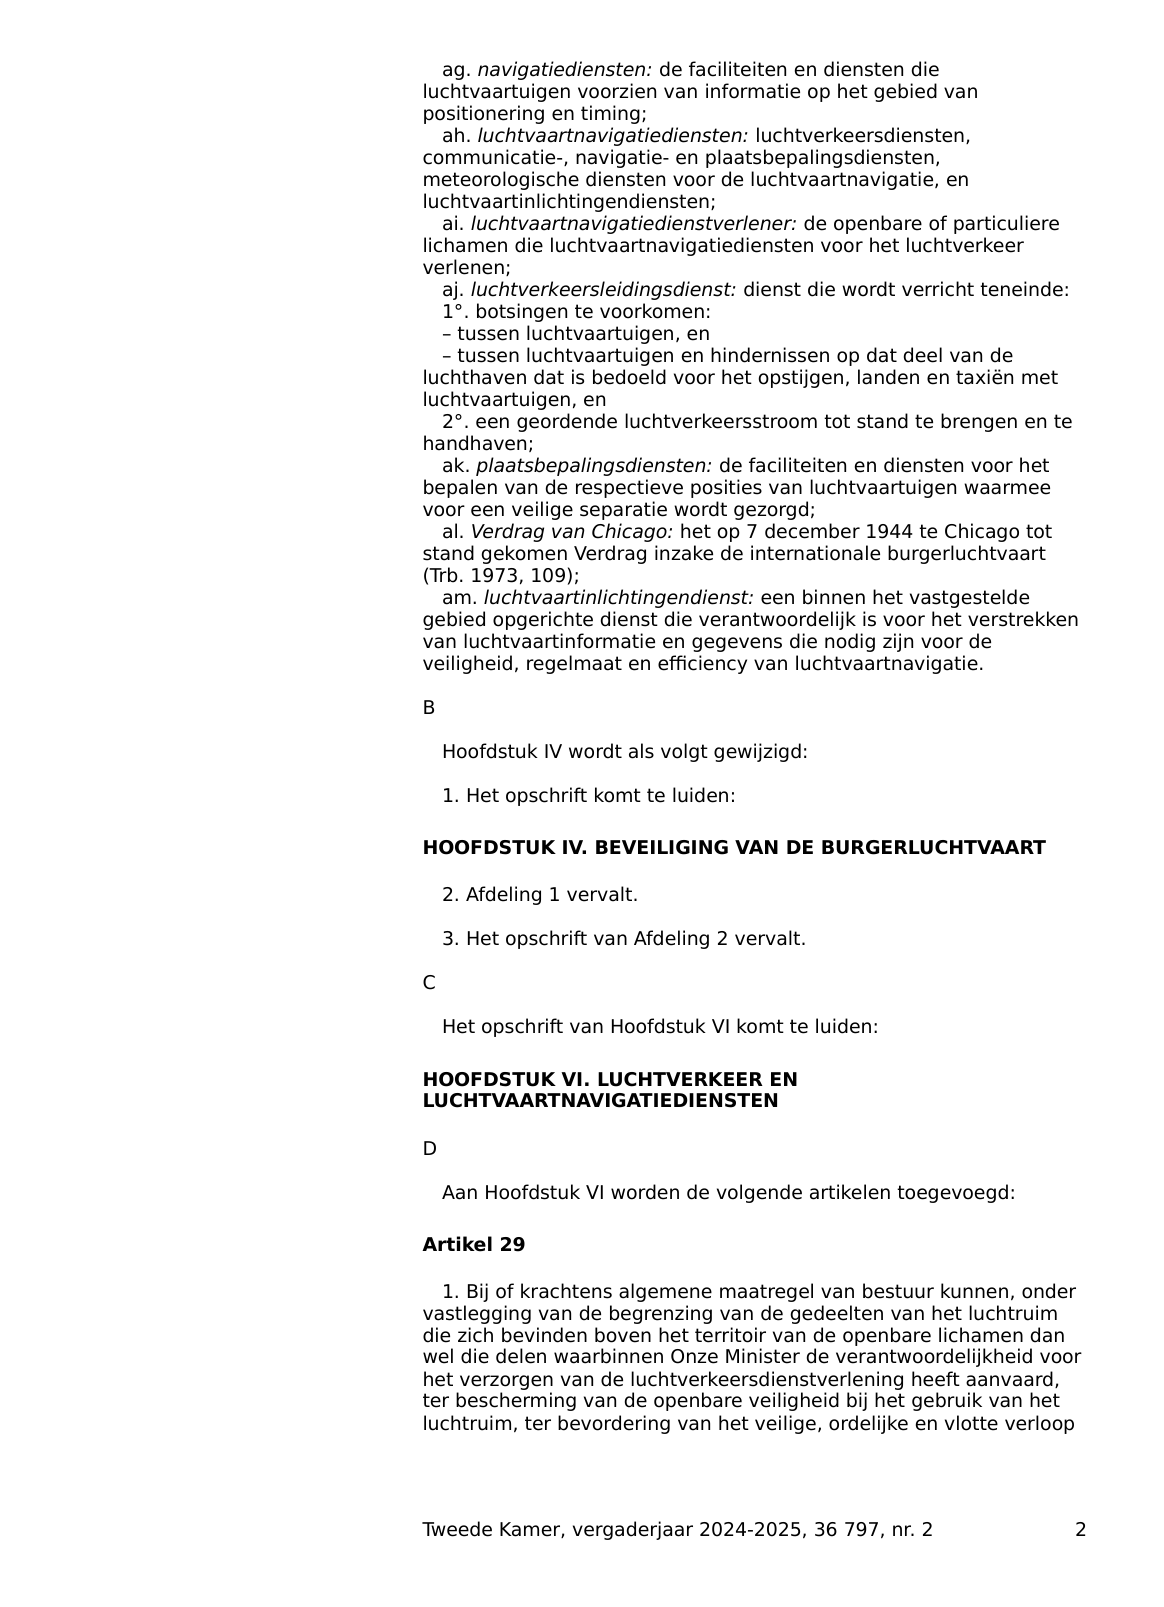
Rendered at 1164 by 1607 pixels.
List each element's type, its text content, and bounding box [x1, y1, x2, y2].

text 2°. een geordende luchtverkeersstroom tot stand te brengen en te handhaven; [422, 411, 1087, 455]
text 1°. botsingen te voorkomen: [422, 301, 1087, 323]
text ai. luchtvaartnavigatiedienstverlener: de openbare of particuliere lichamen die luchtvaartnavigatiediensten voor het luchtverkeer verlenen; [422, 213, 1087, 279]
text aj. luchtverkeersleidingsdienst: dienst die wordt verricht teneinde: [422, 279, 1087, 301]
text am. luchtvaartinlichtingendienst: een binnen het vastgestelde gebied opgerichte dienst die verantwoordelijk is voor het verstrekken van luchtvaartinformatie en gegevens die nodig zijn voor de veiligheid, regelmaat en efficiency van luchtvaartnavigatie. [422, 587, 1087, 674]
text 3. Het opschrift van Afdeling 2 vervalt. [422, 928, 1087, 950]
text al. Verdrag van Chicago: het op 7 december 1944 te Chicago tot stand gekomen Verdrag inzake de internationale burgerluchtvaart (Trb. 1973, 109); [422, 521, 1087, 587]
text Hoofdstuk IV wordt als volgt gewijzigd: [422, 741, 1087, 763]
subtitle HOOFDSTUK IV. BEVEILIGING VAN DE BURGERLUCHTVAART [422, 837, 1087, 859]
text 1. Het opschrift komt te luiden: [422, 785, 1087, 807]
text Aan Hoofdstuk VI worden de volgende artikelen toegevoegd: [422, 1182, 1087, 1203]
text Het opschrift van Hoofdstuk VI komt te luiden: [422, 1016, 1087, 1038]
text – tussen luchtvaartuigen, en [422, 323, 1087, 345]
text D [422, 1137, 1087, 1159]
subtitle HOOFDSTUK VI. LUCHTVERKEER EN LUCHTVAARTNAVIGATIEDIENSTEN [422, 1068, 1087, 1112]
text ag. navigatiediensten: de faciliteiten en diensten die luchtvaartuigen voorzien van informatie op het gebied van positionering en timing; [422, 59, 1087, 125]
text 2. Afdeling 1 vervalt. [422, 884, 1087, 906]
subtitle Artikel 29 [422, 1233, 1087, 1256]
text ak. plaatsbepalingsdiensten: de faciliteiten en diensten voor het bepalen van de respectieve posities van luchtvaartuigen waarmee voor een veilige separatie wordt gezorgd; [422, 455, 1087, 521]
text 1. Bij of krachtens algemene maatregel van bestuur kunnen, onder vastlegging van de begrenzing van de gedeelten van het luchtruim die zich bevinden boven het territoir van de openbare lichamen dan wel die delen waarbinnen Onze Minister de verantwoordelijkheid voor het verzorgen van de luchtverkeersdienstverlening heeft aanvaard, ter bescherming van de openbare veiligheid bij het gebruik van het luchtruim, ter bevordering van het veilige, ordelijke en vlotte verloop [422, 1281, 1087, 1434]
text ah. luchtvaartnavigatiediensten: luchtverkeersdiensten, communicatie-, navigatie- en plaatsbepalingsdiensten, meteorologische diensten voor de luchtvaartnavigatie, en luchtvaartinlichtingendiensten; [422, 125, 1087, 213]
text – tussen luchtvaartuigen en hindernissen op dat deel van de luchthaven dat is bedoeld voor het opstijgen, landen en taxiën met luchtvaartuigen, en [422, 345, 1087, 411]
text C [422, 972, 1087, 994]
text B [422, 697, 1087, 719]
